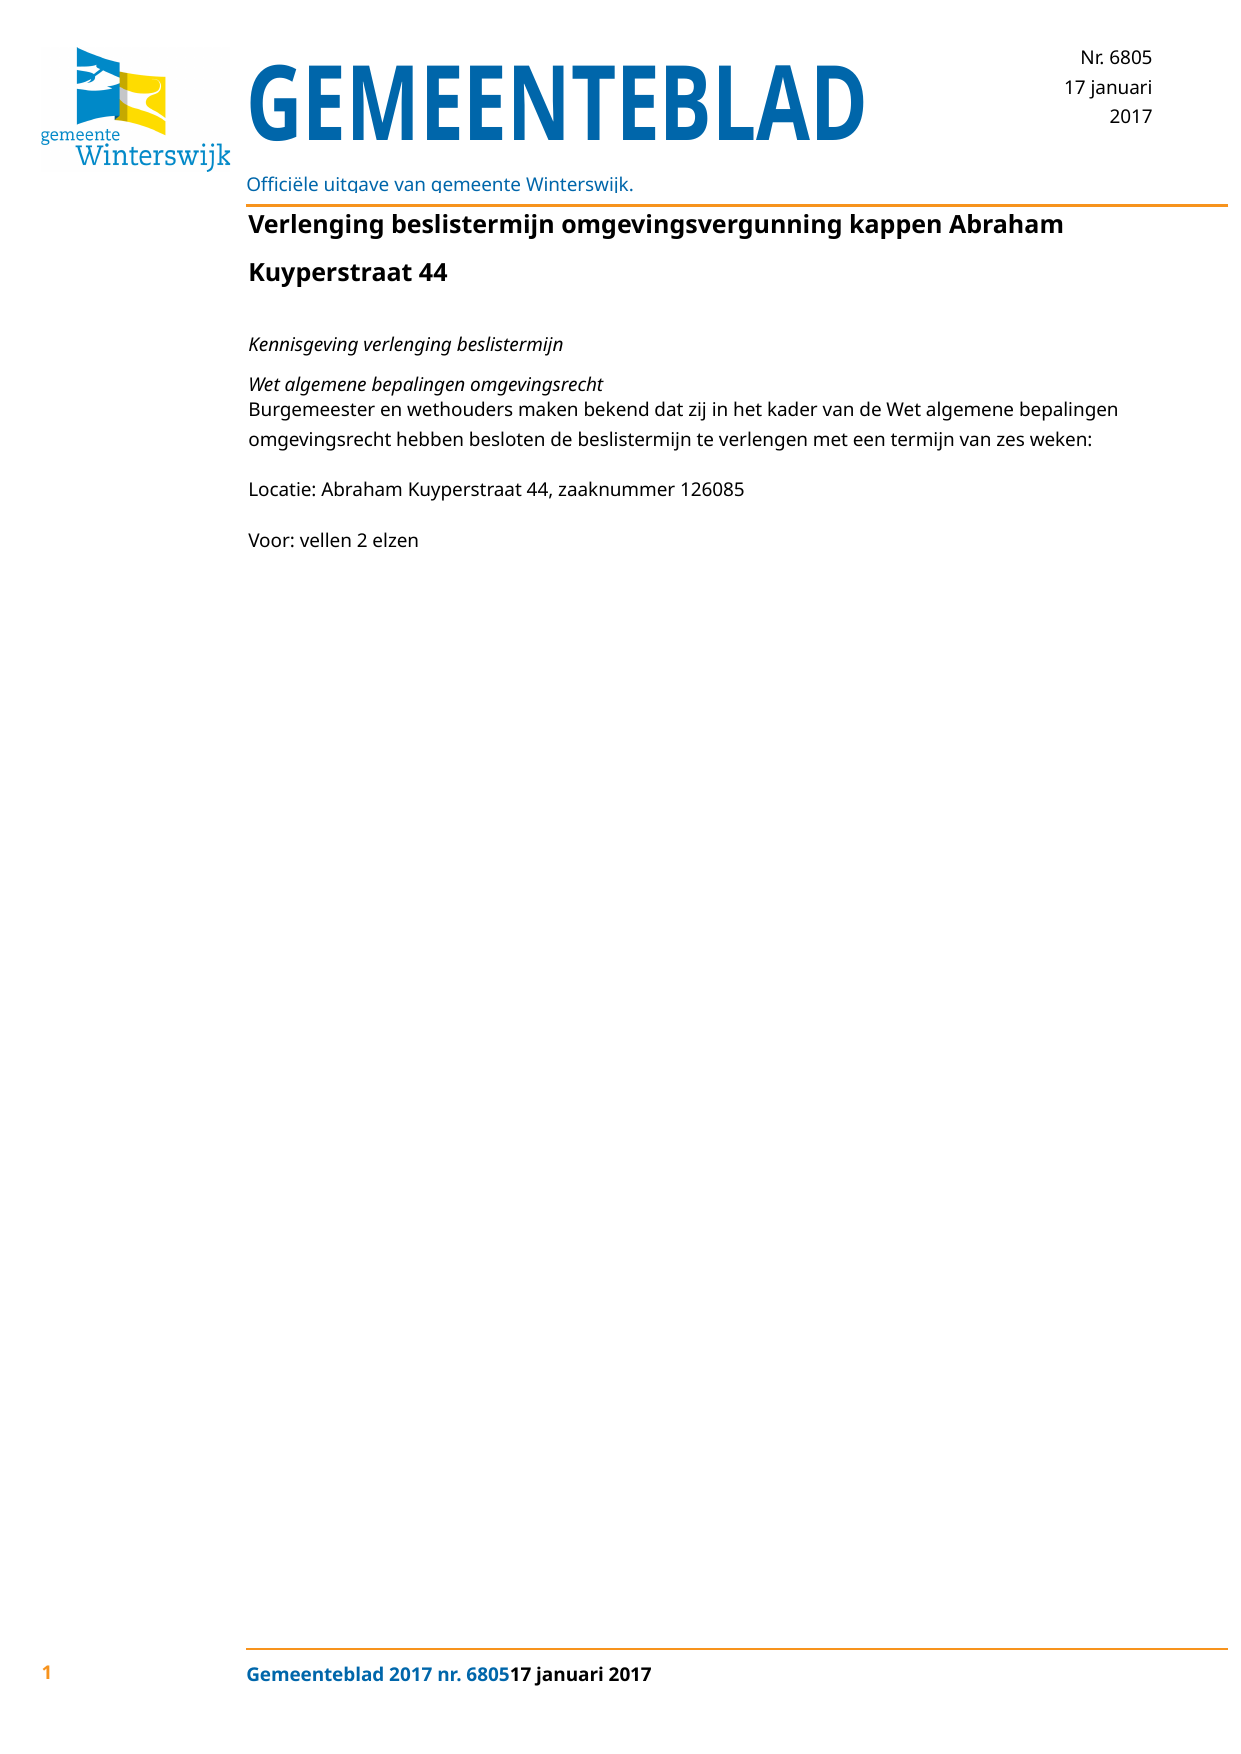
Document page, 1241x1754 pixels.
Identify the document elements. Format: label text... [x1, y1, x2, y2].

text Locatie: Abraham Kuyperstraat 44, zaaknummer 126085 [248, 476, 1152, 502]
text Burgemeester en wethouders maken bekend dat zij in het kader van de Wet algemene bepalingen omgevingsrecht hebben besloten de beslistermijn te verlengen met een termijn van zes weken: [248, 396, 1152, 452]
picture [225, 153, 231, 162]
text Voor: vellen 2 elzen [248, 527, 1152, 553]
text Verlenging beslistermijn omgevingsvergunning kappen Abraham Kuyperstraat 44 [248, 207, 1152, 288]
picture [41, 47, 231, 172]
text Wet algemene bepalingen omgevingsrecht [248, 371, 1152, 396]
text Kennisgeving verlenging beslistermijn [248, 331, 1152, 357]
